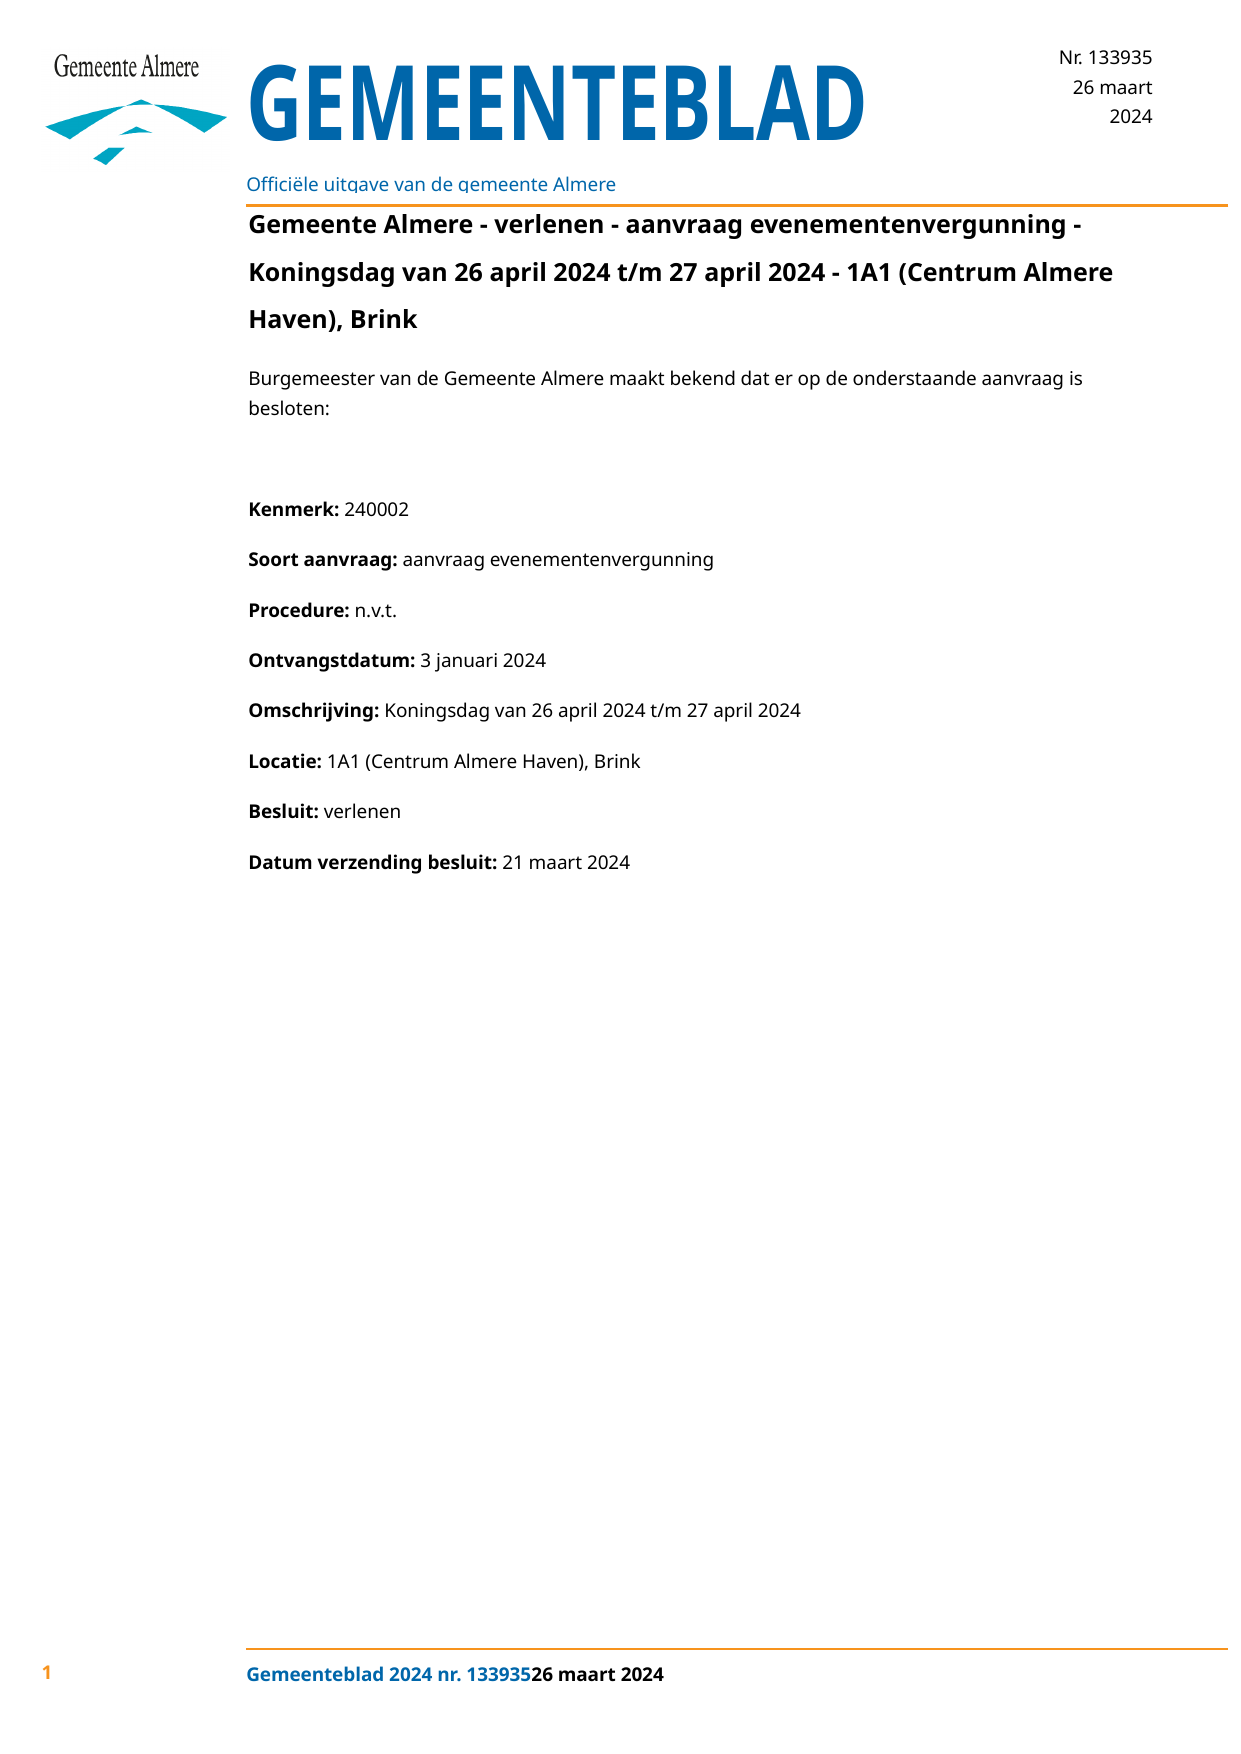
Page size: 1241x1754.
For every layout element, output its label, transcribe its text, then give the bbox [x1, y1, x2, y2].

text Locatie: 1A1 (Centrum Almere Haven), Brink [248, 748, 1152, 774]
text Datum verzending besluit: 21 maart 2024 [248, 849, 1152, 874]
text Procedure: n.v.t. [248, 597, 1152, 622]
text Soort aanvraag: aanvraag evenementenvergunning [248, 546, 1152, 572]
text Burgemeester van de Gemeente Almere maakt bekend dat er op de onderstaande aanvraag is besloten: [248, 366, 1152, 421]
text Ontvangstdatum: 3 januari 2024 [248, 647, 1152, 673]
text Omschrijving: Koningsdag van 26 april 2024 t/m 27 april 2024 [248, 698, 1152, 723]
text Kenmerk: 240002 [248, 496, 1152, 522]
text Gemeente Almere - verlenen - aanvraag evenementenvergunning - Koningsdag van 26 april 2024 t/m 27 april 2024 - 1A1 (Centrum Almere Haven), Brink [248, 207, 1152, 336]
picture [41, 47, 231, 172]
text Besluit: verlenen [248, 798, 1152, 824]
